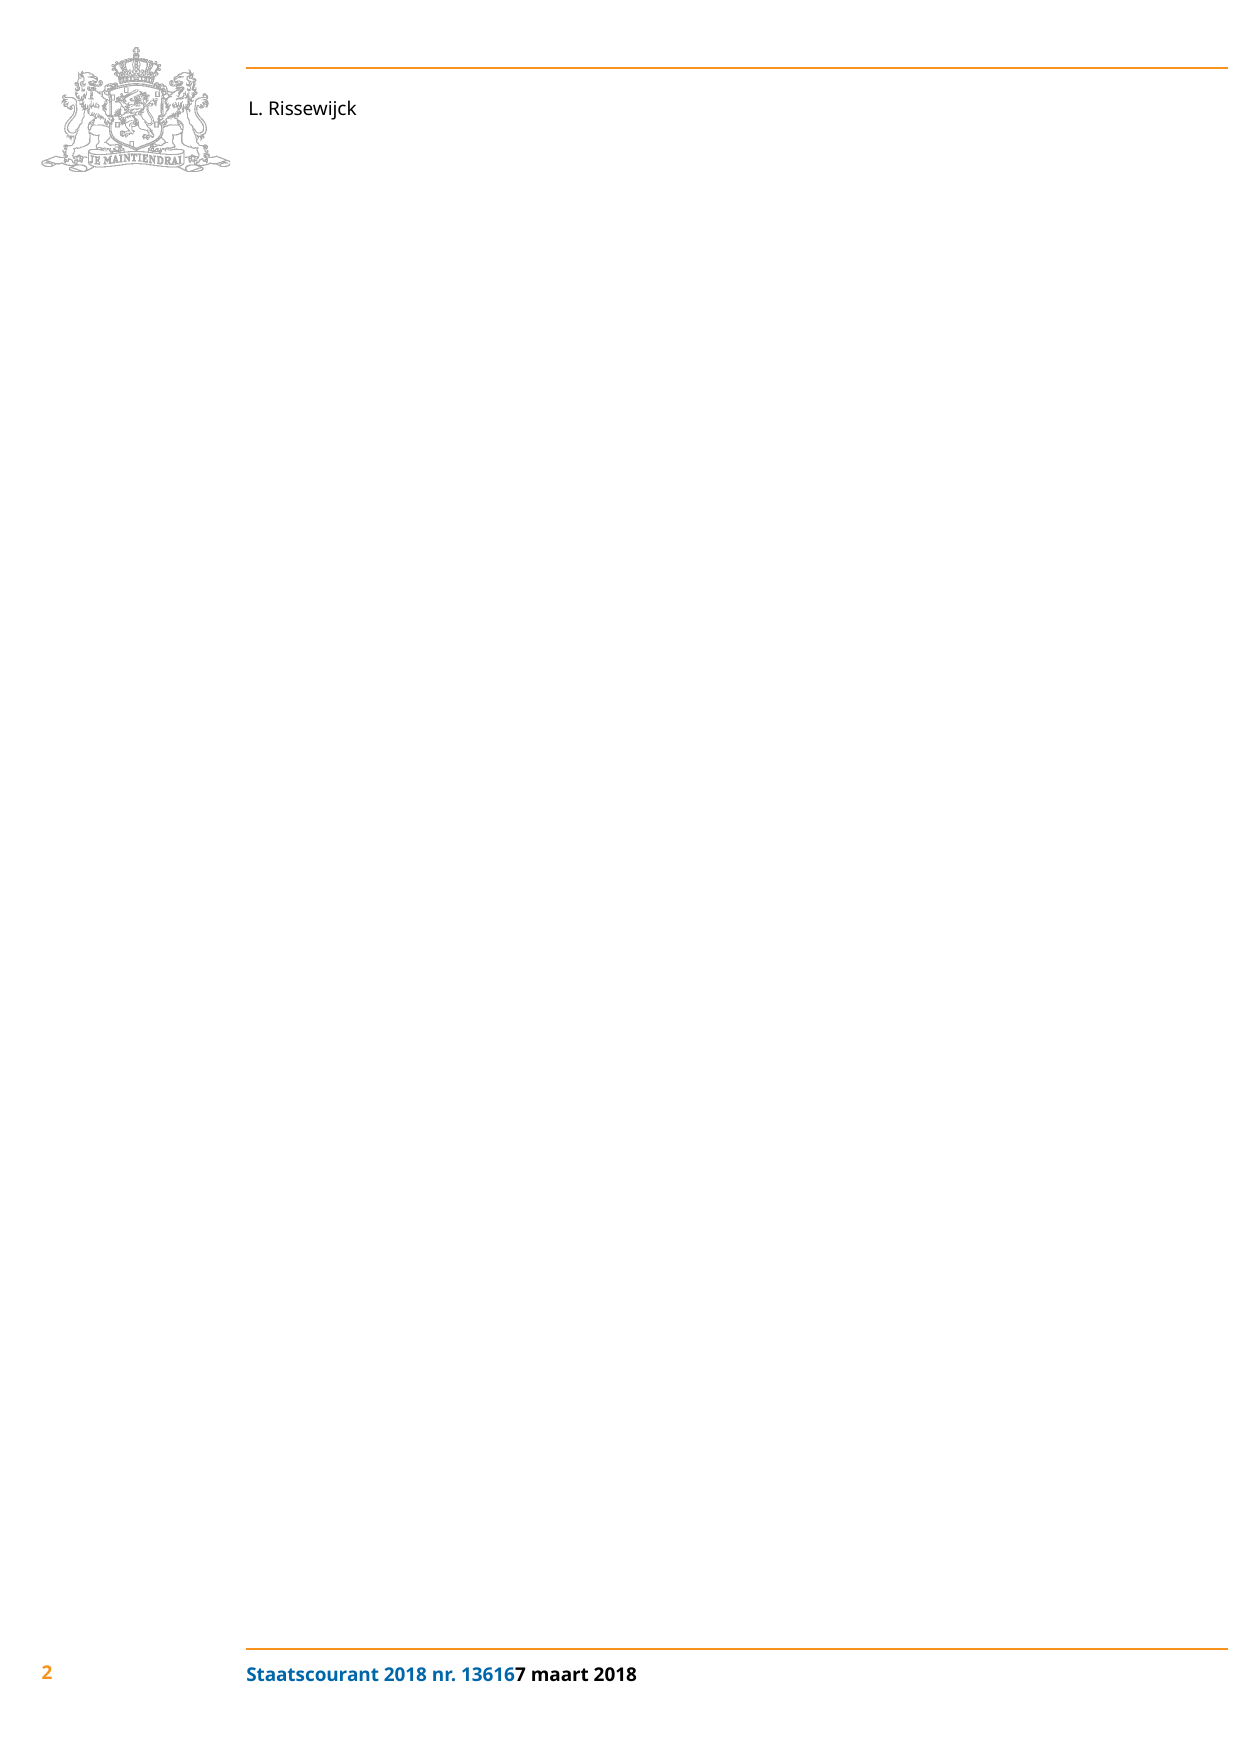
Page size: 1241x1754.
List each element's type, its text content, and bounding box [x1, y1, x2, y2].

text L. Rissewijck [248, 95, 1152, 121]
picture [41, 47, 231, 172]
